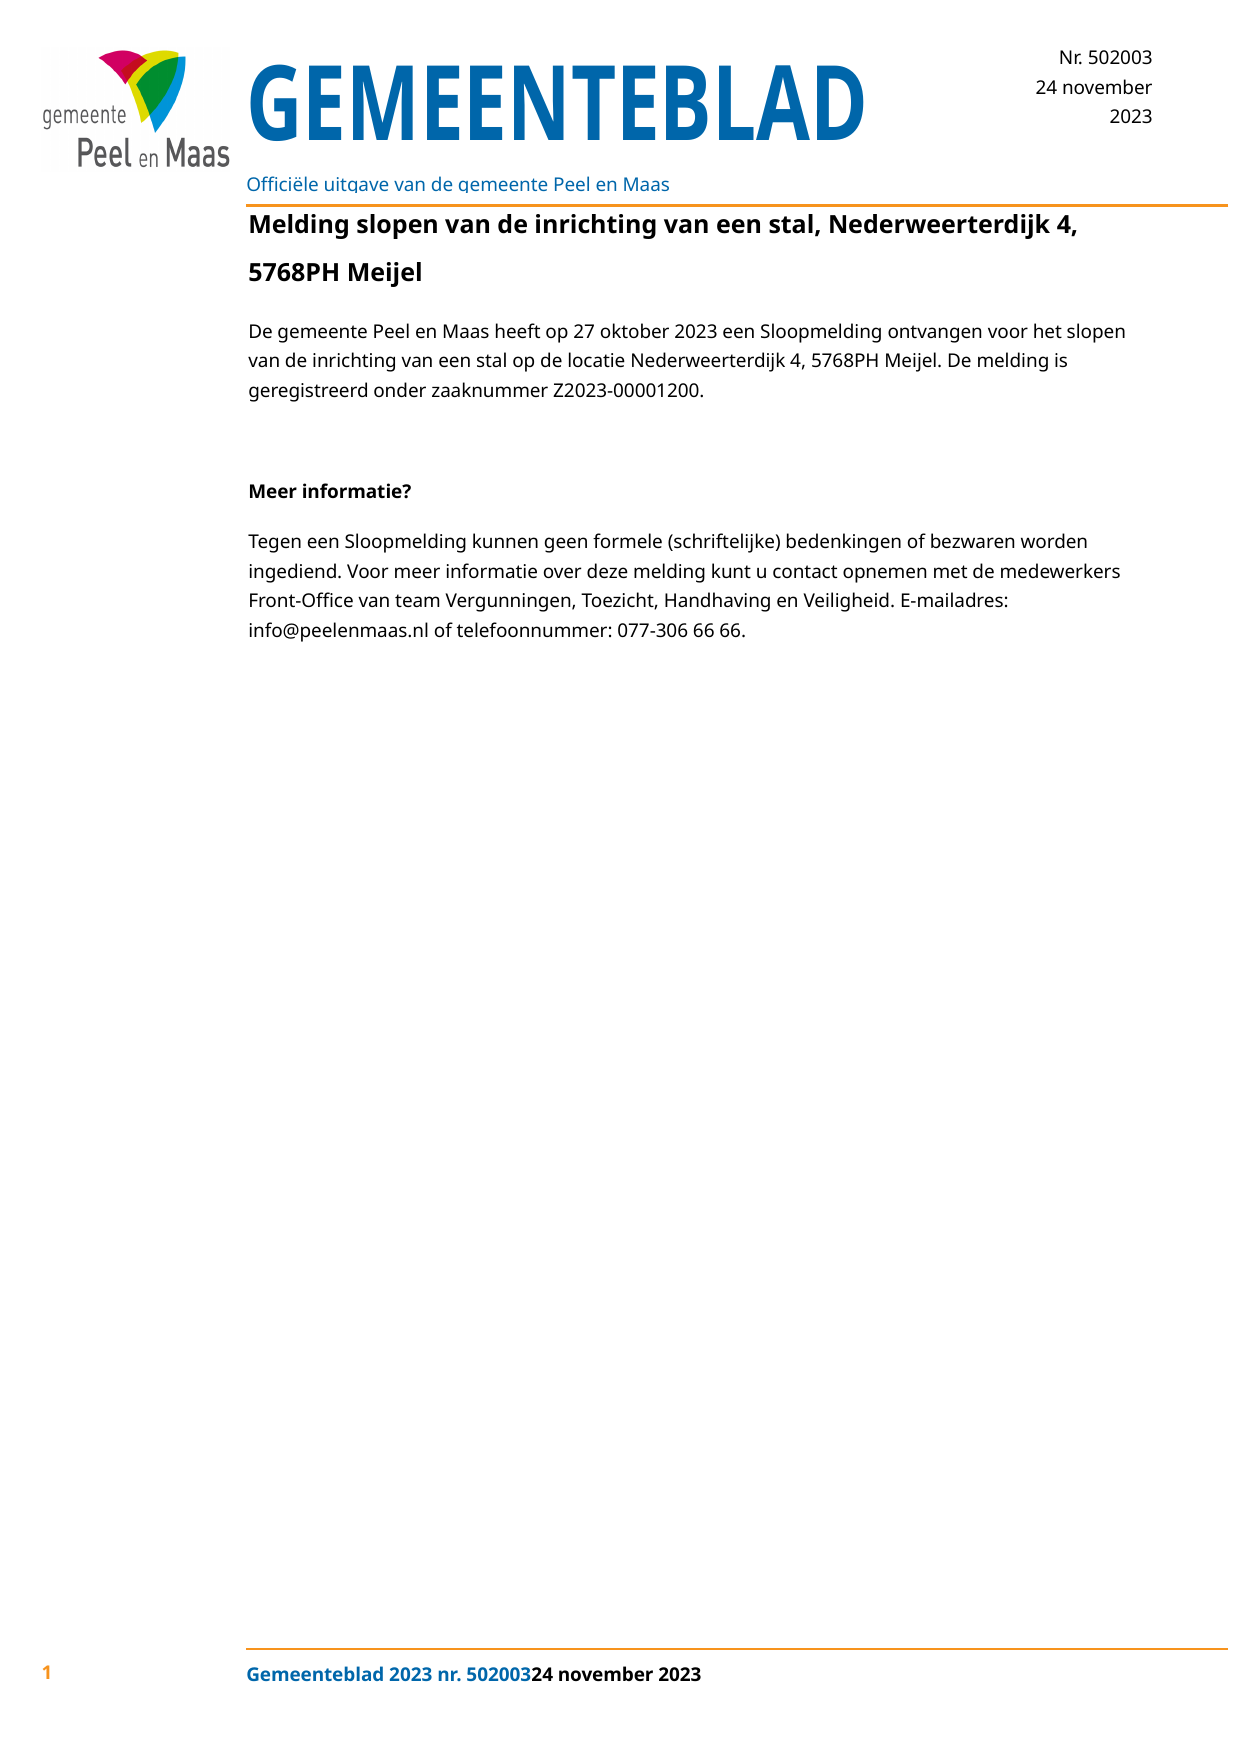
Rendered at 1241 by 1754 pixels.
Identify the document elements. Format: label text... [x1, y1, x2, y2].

text Tegen een Sloopmelding kunnen geen formele (schriftelijke) bedenkingen of bezwaren worden ingediend. Voor meer informatie over deze melding kunt u contact opnemen met de medewerkers Front-Office van team Vergunningen, Toezicht, Handhaving en Veiligheid. E-mailadres: info@peelenmaas.nl of telefoonnummer: 077-306 66 66. [248, 528, 1152, 643]
text Meer informatie? [248, 478, 1152, 504]
text De gemeente Peel en Maas heeft op 27 oktober 2023 een Sloopmelding ontvangen voor het slopen van de inrichting van een stal op de locatie Nederweerterdijk 4, 5768PH Meijel. De melding is geregistreerd onder zaaknummer Z2023-00001200. [248, 318, 1152, 403]
text Melding slopen van de inrichting van een stal, Nederweerterdijk 4, 5768PH Meijel [248, 207, 1152, 288]
picture [41, 47, 231, 172]
